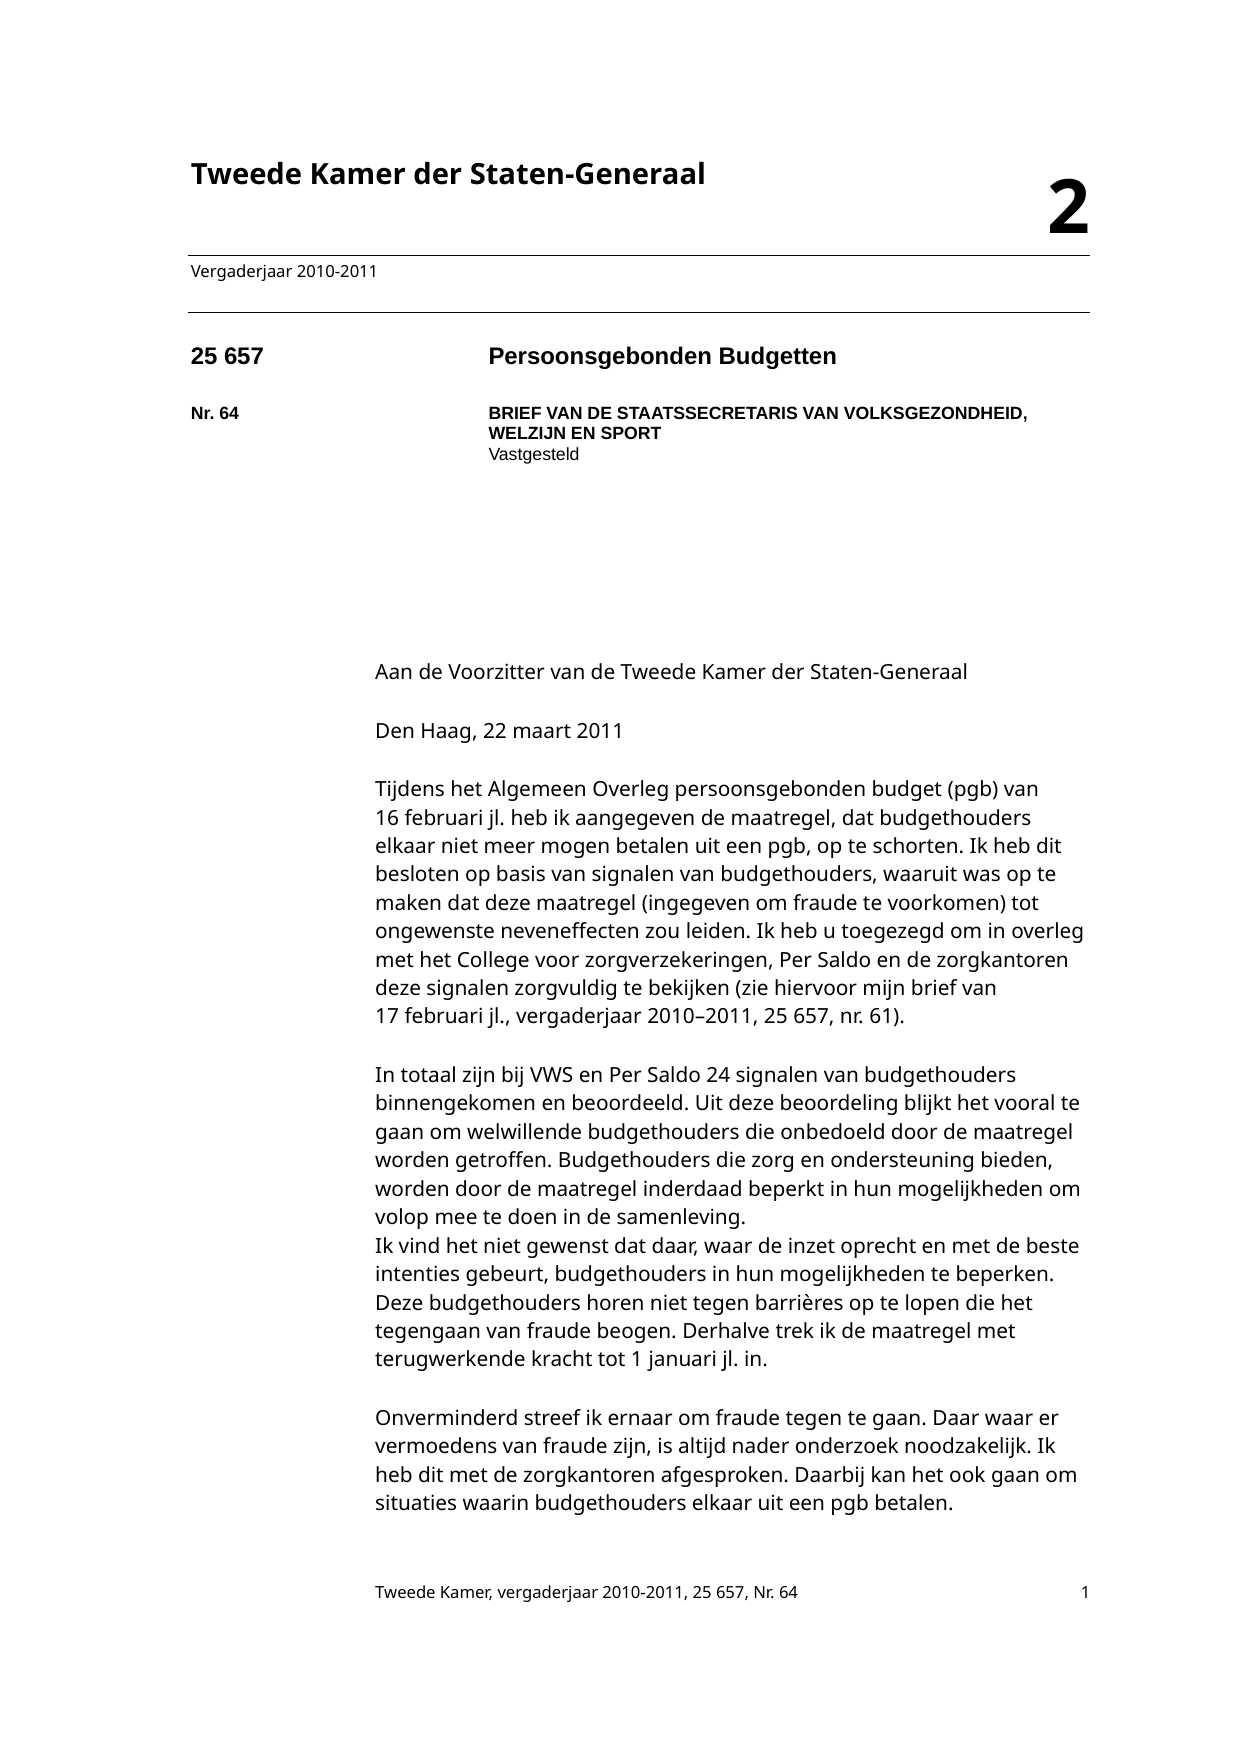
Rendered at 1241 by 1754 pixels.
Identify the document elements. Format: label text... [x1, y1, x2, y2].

table_cell [188, 313, 485, 339]
text Tijdens het Algemeen Overleg persoonsgebonden budget (pgb) van 16 februari jl. heb ik aangegeven de maatregel, dat budgethouders elkaar niet meer mogen betalen uit een pgb, op te schorten. Ik heb dit besloten op basis van signalen van budgethouders, waaruit was op te maken dat deze maatregel (ingegeven om fraude te voorkomen) tot ongewenste neveneffecten zou leiden. Ik heb u toegezegd om in overleg met het College voor zorgverzekeringen, Per Saldo en de zorgkantoren deze signalen zorgvuldig te bekijken (zie hiervoor mijn brief van 17 februari jl., vergaderjaar 2010–2011, 25 657, nr. 61). [375, 774, 1090, 1030]
text Onverminderd streef ik ernaar om fraude tegen te gaan. Daar waar er vermoedens van fraude zijn, is altijd nader onderzoek noodzakelijk. Ik heb dit met de zorgkantoren afgesproken. Daarbij kan het ook gaan om situaties waarin budgethouders elkaar uit een pgb betalen. [375, 1403, 1090, 1517]
table_header 2 [910, 150, 1090, 255]
text Aan de Voorzitter van de Tweede Kamer der Staten-Generaal [375, 657, 1090, 686]
table_cell [485, 256, 1090, 312]
table_cell Persoonsgebonden Budgetten [485, 339, 1090, 399]
text In totaal zijn bij VWS en Per Saldo 24 signalen van budgethouders binnengekomen en beoordeeld. Uit deze beoordeling blijkt het vooral te gaan om welwillende budgethouders die onbedoeld door de maatregel worden getroffen. Budgethouders die zorg en ondersteuning bieden, worden door de maatregel inderdaad beperkt in hun mogelijkheden om volop mee te doen in de samenleving. [375, 1060, 1090, 1231]
text Den Haag, 22 maart 2011 [375, 716, 1090, 744]
table_cell [485, 313, 1090, 339]
text Ik vind het niet gewenst dat daar, waar de inzet oprecht en met de beste intenties gebeurt, budgethouders in hun mogelijkheden te beperken. Deze budgethouders horen niet tegen barrières op te lopen die het tegengaan van fraude beogen. Derhalve trek ik de maatregel met terugwerkende kracht tot 1 januari jl. in. [375, 1231, 1090, 1373]
table_header Tweede Kamer der Staten-Generaal [188, 150, 909, 255]
table_cell Vergaderjaar 2010-2011 [188, 256, 485, 312]
table_cell BRIEF VAN DE STAATSSECRETARIS VAN VOLKSGEZONDHEID, WELZIJN EN SPORT Vastgesteld [485, 399, 1090, 539]
table_cell Nr. 64 [188, 399, 485, 539]
table_cell 25 657 [188, 339, 485, 399]
